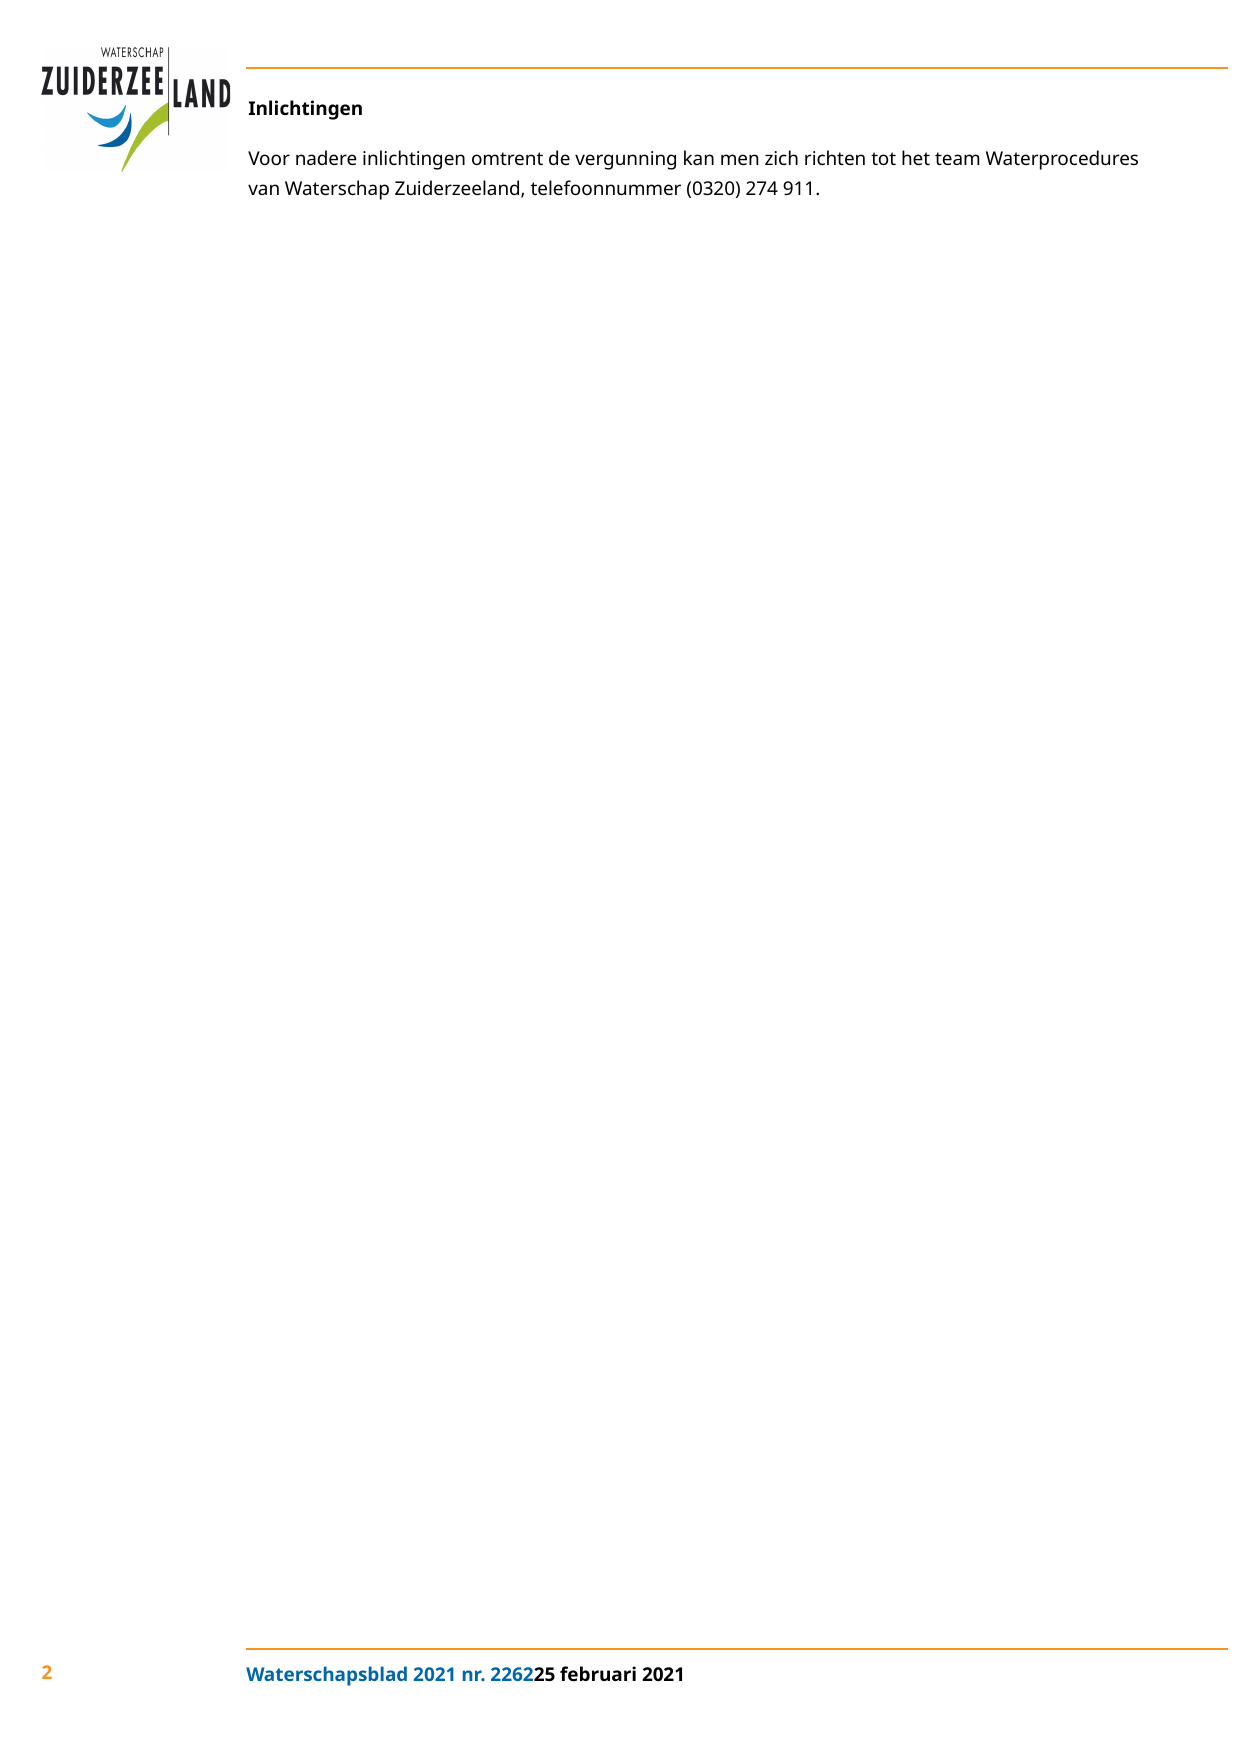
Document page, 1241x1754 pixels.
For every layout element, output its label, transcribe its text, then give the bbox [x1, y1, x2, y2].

text Voor nadere inlichtingen omtrent de vergunning kan men zich richten tot het team Waterprocedures van Waterschap Zuiderzeeland, telefoonnummer (0320) 274 911. [248, 145, 1152, 201]
picture [41, 47, 231, 172]
text Inlichtingen [248, 95, 1152, 121]
